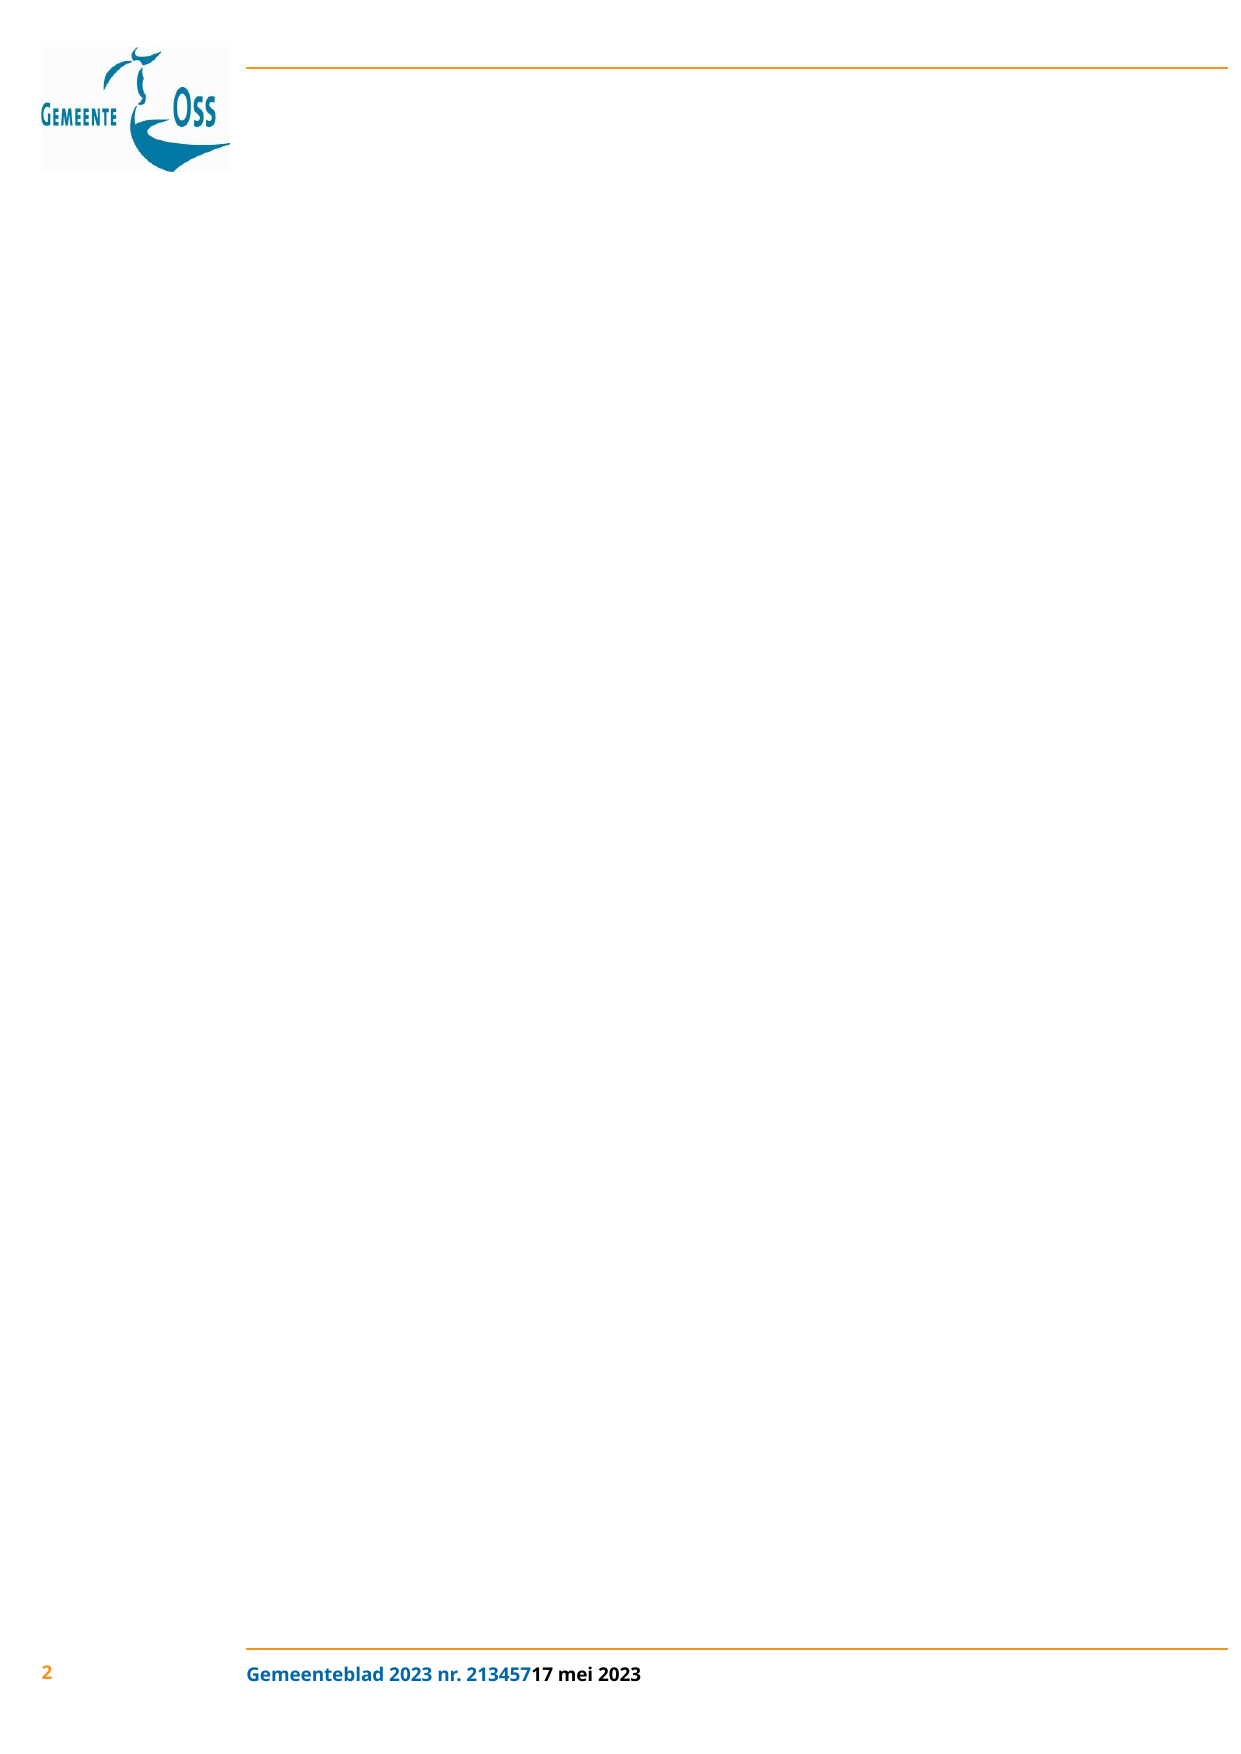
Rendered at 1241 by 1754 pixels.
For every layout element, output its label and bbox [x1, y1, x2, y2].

picture [41, 47, 231, 172]
